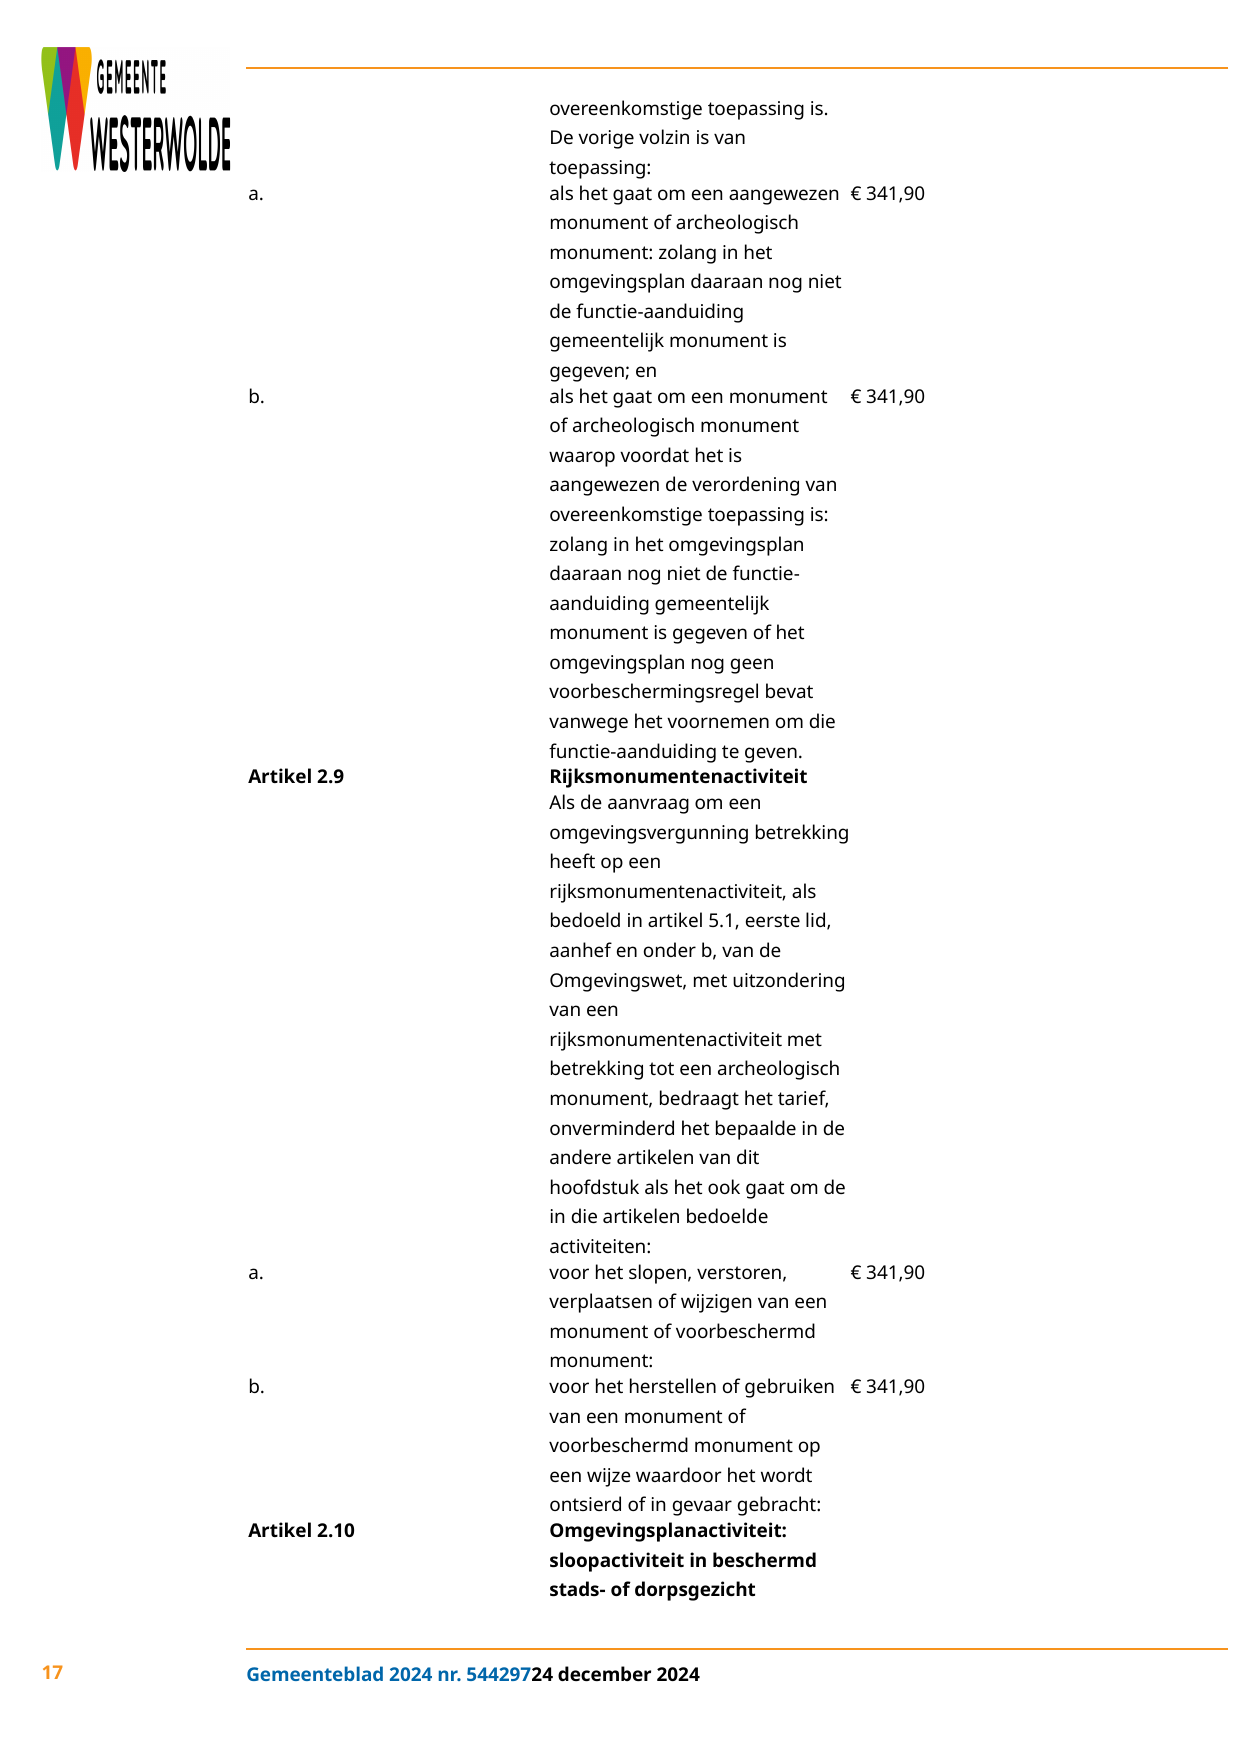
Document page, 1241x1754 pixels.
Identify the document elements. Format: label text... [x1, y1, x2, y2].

table_cell € 341,90 [850, 383, 1152, 764]
table_cell Artikel 2.10 [248, 1518, 549, 1602]
table_cell Rijksmonumentenactiviteit [549, 764, 850, 789]
table_cell als het gaat om een monument of archeologisch monument waarop voordat het is aangewezen de verordening van overeenkomstige toepassing is: zolang in het omgevingsplan daaraan nog niet de functie-aanduiding gemeentelijk monument is gegeven of het omgevingsplan nog geen voorbeschermingsregel bevat vanwege het voornemen om die functie-aanduiding te geven. [549, 383, 850, 764]
table_cell voor het herstellen of gebruiken van een monument of voorbeschermd monument op een wijze waardoor het wordt ontsierd of in gevaar gebracht: [549, 1373, 850, 1517]
table_cell [248, 95, 549, 180]
table_cell b. [248, 1373, 549, 1517]
table_cell [248, 789, 549, 1259]
table_cell als het gaat om een aangewezen monument of archeologisch monument: zolang in het omgevingsplan daaraan nog niet de functie-aanduiding gemeentelijk monument is gegeven; en [549, 180, 850, 383]
table_cell € 341,90 [850, 1259, 1152, 1373]
table_cell a. [248, 180, 549, 383]
picture [41, 47, 231, 172]
table_cell [850, 764, 1152, 789]
table_cell [850, 789, 1152, 1259]
table_cell Omgevingsplanactiviteit: sloopactiviteit in beschermd stads- of dorpsgezicht [549, 1518, 850, 1602]
table_cell Als de aanvraag om een omgevingsvergunning betrekking heeft op een rijksmonumentenactiviteit, als bedoeld in artikel 5.1, eerste lid, aanhef en onder b, van de Omgevingswet, met uitzondering van een rijksmonumentenactiviteit met betrekking tot een archeologisch monument, bedraagt het tarief, onverminderd het bepaalde in de andere artikelen van dit hoofdstuk als het ook gaat om de in die artikelen bedoelde activiteiten: [549, 789, 850, 1259]
table_cell overeenkomstige toepassing is. De vorige volzin is van toepassing: [549, 95, 850, 180]
table_cell a. [248, 1259, 549, 1373]
table_cell Artikel 2.9 [248, 764, 549, 789]
table_cell € 341,90 [850, 1373, 1152, 1517]
table_cell [850, 95, 1152, 180]
table_cell € 341,90 [850, 180, 1152, 383]
table_cell b. [248, 383, 549, 764]
table_cell voor het slopen, verstoren, verplaatsen of wijzigen van een monument of voorbeschermd monument: [549, 1259, 850, 1373]
table_cell [850, 1518, 1152, 1602]
